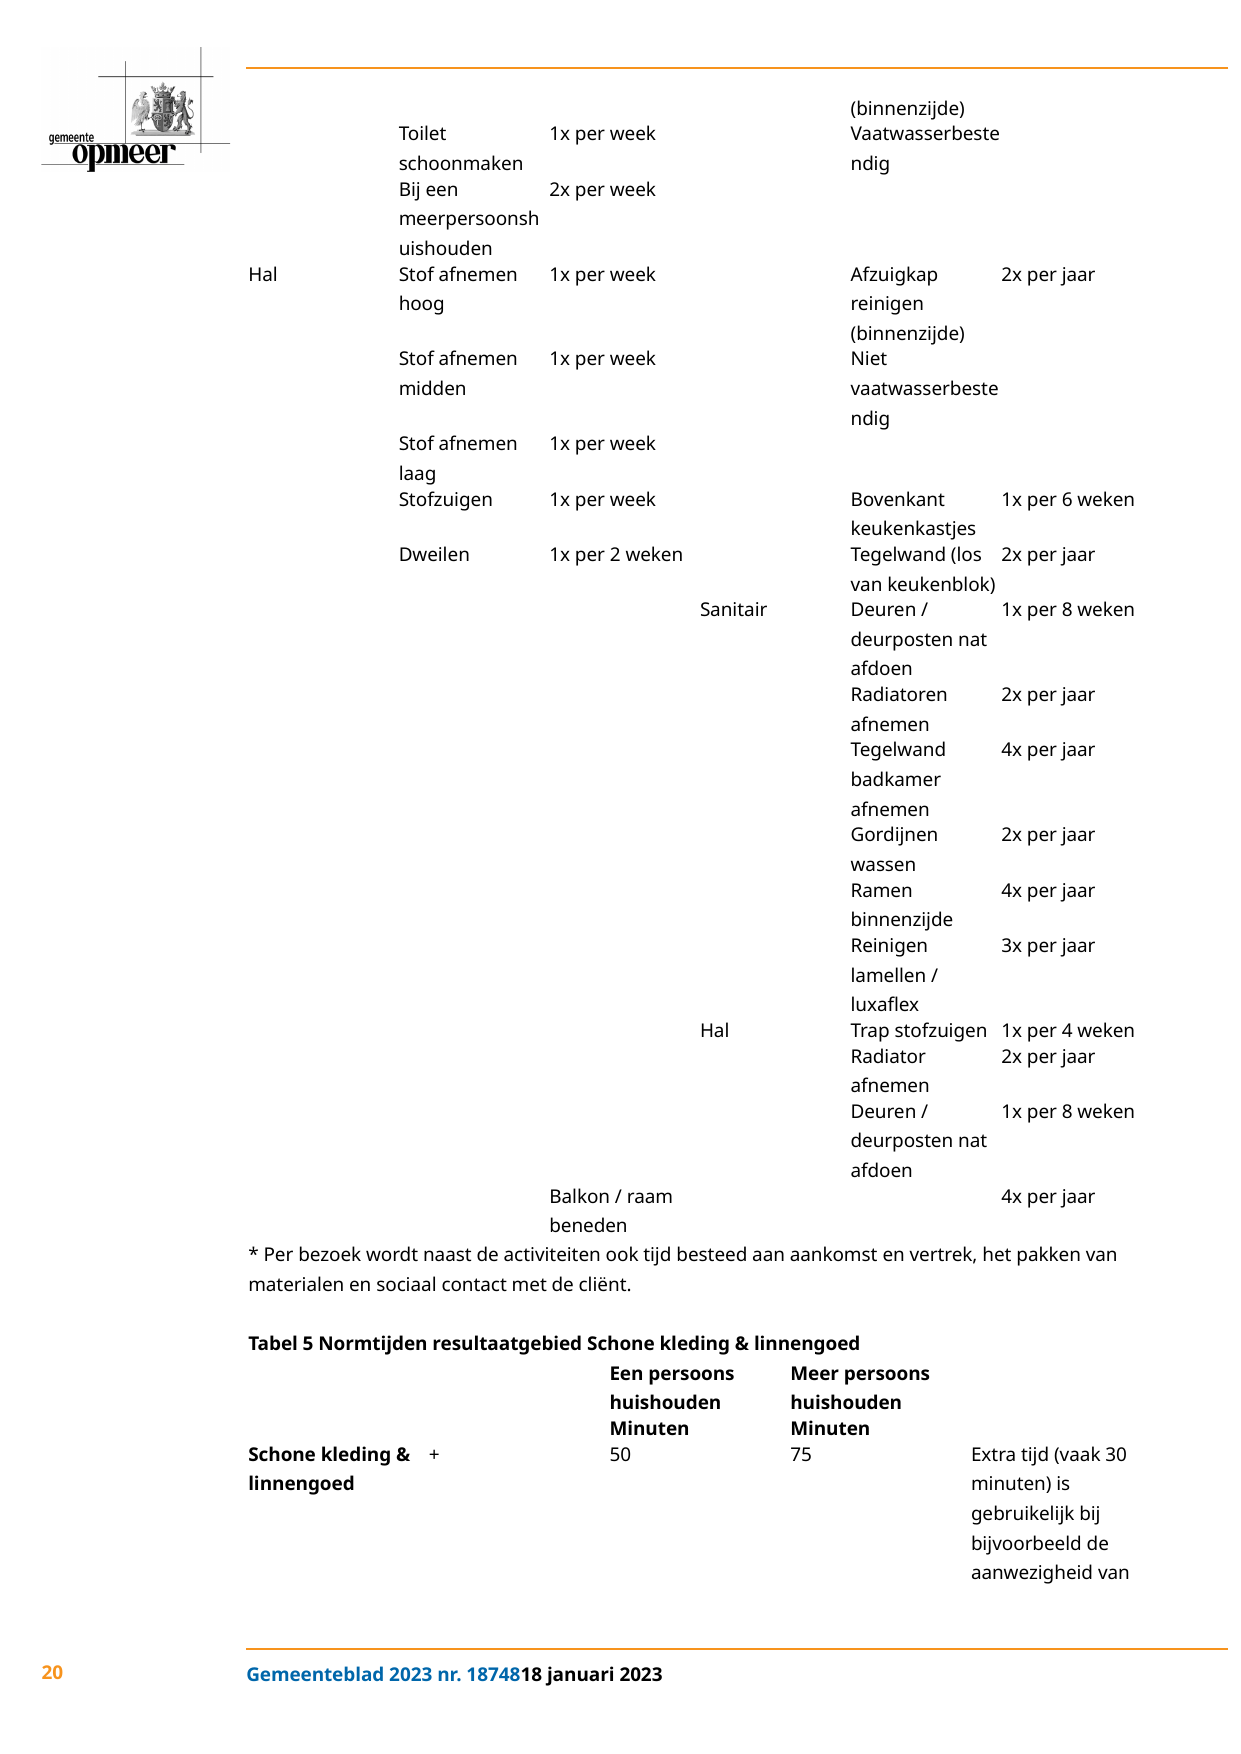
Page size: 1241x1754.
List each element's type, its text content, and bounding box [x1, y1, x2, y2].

table_cell [549, 596, 700, 681]
table_cell [248, 346, 398, 431]
table_cell [700, 346, 850, 431]
table_cell 75 [790, 1441, 971, 1585]
table_cell [549, 932, 700, 1017]
table_cell 2x per jaar [1001, 541, 1152, 596]
table_cell Vaatwasserbestendig [850, 121, 1001, 176]
table_cell [248, 1183, 398, 1238]
table_cell Radiator afnemen [850, 1043, 1001, 1098]
table_cell [700, 176, 850, 261]
table_cell [700, 1183, 850, 1238]
table_cell Extra tijd (vaak 30 minuten) is gebruikelijk bij bijvoorbeeld de aanwezigheid van [971, 1441, 1152, 1585]
table_cell [1001, 346, 1152, 431]
table_cell Dweilen [399, 541, 549, 596]
table_cell Tegelwand badkamer afnemen [850, 737, 1001, 822]
table_cell [850, 176, 1001, 261]
table_header Een persoons huishouden [609, 1360, 790, 1415]
table_cell [399, 737, 549, 822]
table_cell 1x per 2 weken [549, 541, 700, 596]
table_cell [1001, 431, 1152, 486]
table_cell Afzuigkap reinigen (binnenzijde) [850, 261, 1001, 346]
table_cell [248, 877, 398, 932]
text Tabel 5 Normtijden resultaatgebied Schone kleding & linnengoed [248, 1330, 1152, 1356]
table_cell [399, 681, 549, 737]
table_cell [399, 596, 549, 681]
table_cell Niet vaatwasserbestendig [850, 346, 1001, 431]
table_cell Tegelwand (los van keukenblok) [850, 541, 1001, 596]
table_cell 2x per jaar [1001, 822, 1152, 877]
table_cell [399, 822, 549, 877]
table_cell [549, 95, 700, 121]
table_cell Stof afnemen midden [399, 346, 549, 431]
table_cell [700, 486, 850, 541]
table_cell 1x per week [549, 486, 700, 541]
table_cell [1001, 176, 1152, 261]
table_cell [850, 1183, 1001, 1238]
table_cell 1x per week [549, 346, 700, 431]
table_cell [549, 681, 700, 737]
picture [41, 47, 231, 172]
table_cell [248, 681, 398, 737]
table_cell [549, 822, 700, 877]
table_cell [248, 737, 398, 822]
table_cell 2x per jaar [1001, 261, 1152, 346]
table_cell Radiatoren afnemen [850, 681, 1001, 737]
table_cell 1x per week [549, 431, 700, 486]
table_cell [399, 95, 549, 121]
table_cell [248, 822, 398, 877]
table_cell [700, 932, 850, 1017]
table_cell [399, 1098, 549, 1183]
table_cell [248, 1043, 398, 1098]
table_header [248, 1360, 429, 1415]
table_cell [549, 1043, 700, 1098]
table_cell Hal [700, 1017, 850, 1043]
table_cell [700, 681, 850, 737]
table_cell [700, 737, 850, 822]
table_cell Schone kleding & linnengoed [248, 1441, 429, 1585]
table_cell [248, 1017, 398, 1043]
table_cell Stof afnemen hoog [399, 261, 549, 346]
table_cell Hal [248, 261, 398, 346]
table_cell 50 [609, 1441, 790, 1585]
table_cell [399, 877, 549, 932]
table_cell 3x per jaar [1001, 932, 1152, 1017]
table_cell [399, 1183, 549, 1238]
table_cell [700, 95, 850, 121]
table_cell + [429, 1441, 609, 1585]
table_cell Ramen binnenzijde [850, 877, 1001, 932]
table_cell [549, 877, 700, 932]
table_cell [549, 737, 700, 822]
table_cell [399, 1043, 549, 1098]
table_cell 2x per jaar [1001, 681, 1152, 737]
table_cell [700, 1043, 850, 1098]
table_cell Sanitair [700, 596, 850, 681]
table_cell 4x per jaar [1001, 877, 1152, 932]
table_cell [700, 431, 850, 486]
table_cell [1001, 95, 1152, 121]
table_cell [399, 1017, 549, 1043]
table_cell Trap stofzuigen [850, 1017, 1001, 1043]
table_cell 2x per jaar [1001, 1043, 1152, 1098]
table_cell 4x per jaar [1001, 1183, 1152, 1238]
table_cell [700, 541, 850, 596]
table_cell [971, 1415, 1152, 1441]
table_cell [248, 596, 398, 681]
table_cell [248, 932, 398, 1017]
table_cell [248, 541, 398, 596]
table_cell [700, 822, 850, 877]
table_cell 1x per week [549, 121, 700, 176]
table_cell [700, 877, 850, 932]
table_header [429, 1360, 609, 1415]
table_cell [549, 1017, 700, 1043]
table_header [971, 1360, 1152, 1415]
table_cell [248, 1415, 429, 1441]
table_cell [700, 121, 850, 176]
table_cell [248, 176, 398, 261]
table_cell [399, 932, 549, 1017]
table_cell Minuten [790, 1415, 971, 1441]
table_cell [549, 1098, 700, 1183]
table_cell Minuten [609, 1415, 790, 1441]
table_cell [248, 486, 398, 541]
table_cell [248, 95, 398, 121]
table_cell [429, 1415, 609, 1441]
table_cell (binnenzijde) [850, 95, 1001, 121]
table_header Meer persoons huishouden [790, 1360, 971, 1415]
table_cell 1x per week [549, 261, 700, 346]
table_cell [850, 431, 1001, 486]
table_cell Bovenkant keukenkastjes [850, 486, 1001, 541]
table_cell Deuren / deurposten nat afdoen [850, 1098, 1001, 1183]
table_cell Bij een meerpersoonshuishouden [399, 176, 549, 261]
table_cell 2x per week [549, 176, 700, 261]
table_cell [248, 431, 398, 486]
table_cell Stof afnemen laag [399, 431, 549, 486]
table_cell Balkon / raam beneden [549, 1183, 700, 1238]
table_cell [248, 121, 398, 176]
table_cell Deuren / deurposten nat afdoen [850, 596, 1001, 681]
text * Per bezoek wordt naast de activiteiten ook tijd besteed aan aankomst en vertrek, het pakken van materialen en sociaal contact met de cliënt. [248, 1242, 1152, 1297]
table_cell Gordijnen wassen [850, 822, 1001, 877]
table_cell Reinigen lamellen / luxaflex [850, 932, 1001, 1017]
table_cell Toilet schoonmaken [399, 121, 549, 176]
table_cell 1x per 8 weken [1001, 596, 1152, 681]
table_cell [700, 1098, 850, 1183]
table_cell Stofzuigen [399, 486, 549, 541]
table_cell [700, 261, 850, 346]
table_cell [1001, 121, 1152, 176]
table_cell [248, 1098, 398, 1183]
table_cell 1x per 6 weken [1001, 486, 1152, 541]
table_cell 1x per 4 weken [1001, 1017, 1152, 1043]
table_cell 4x per jaar [1001, 737, 1152, 822]
table_cell 1x per 8 weken [1001, 1098, 1152, 1183]
